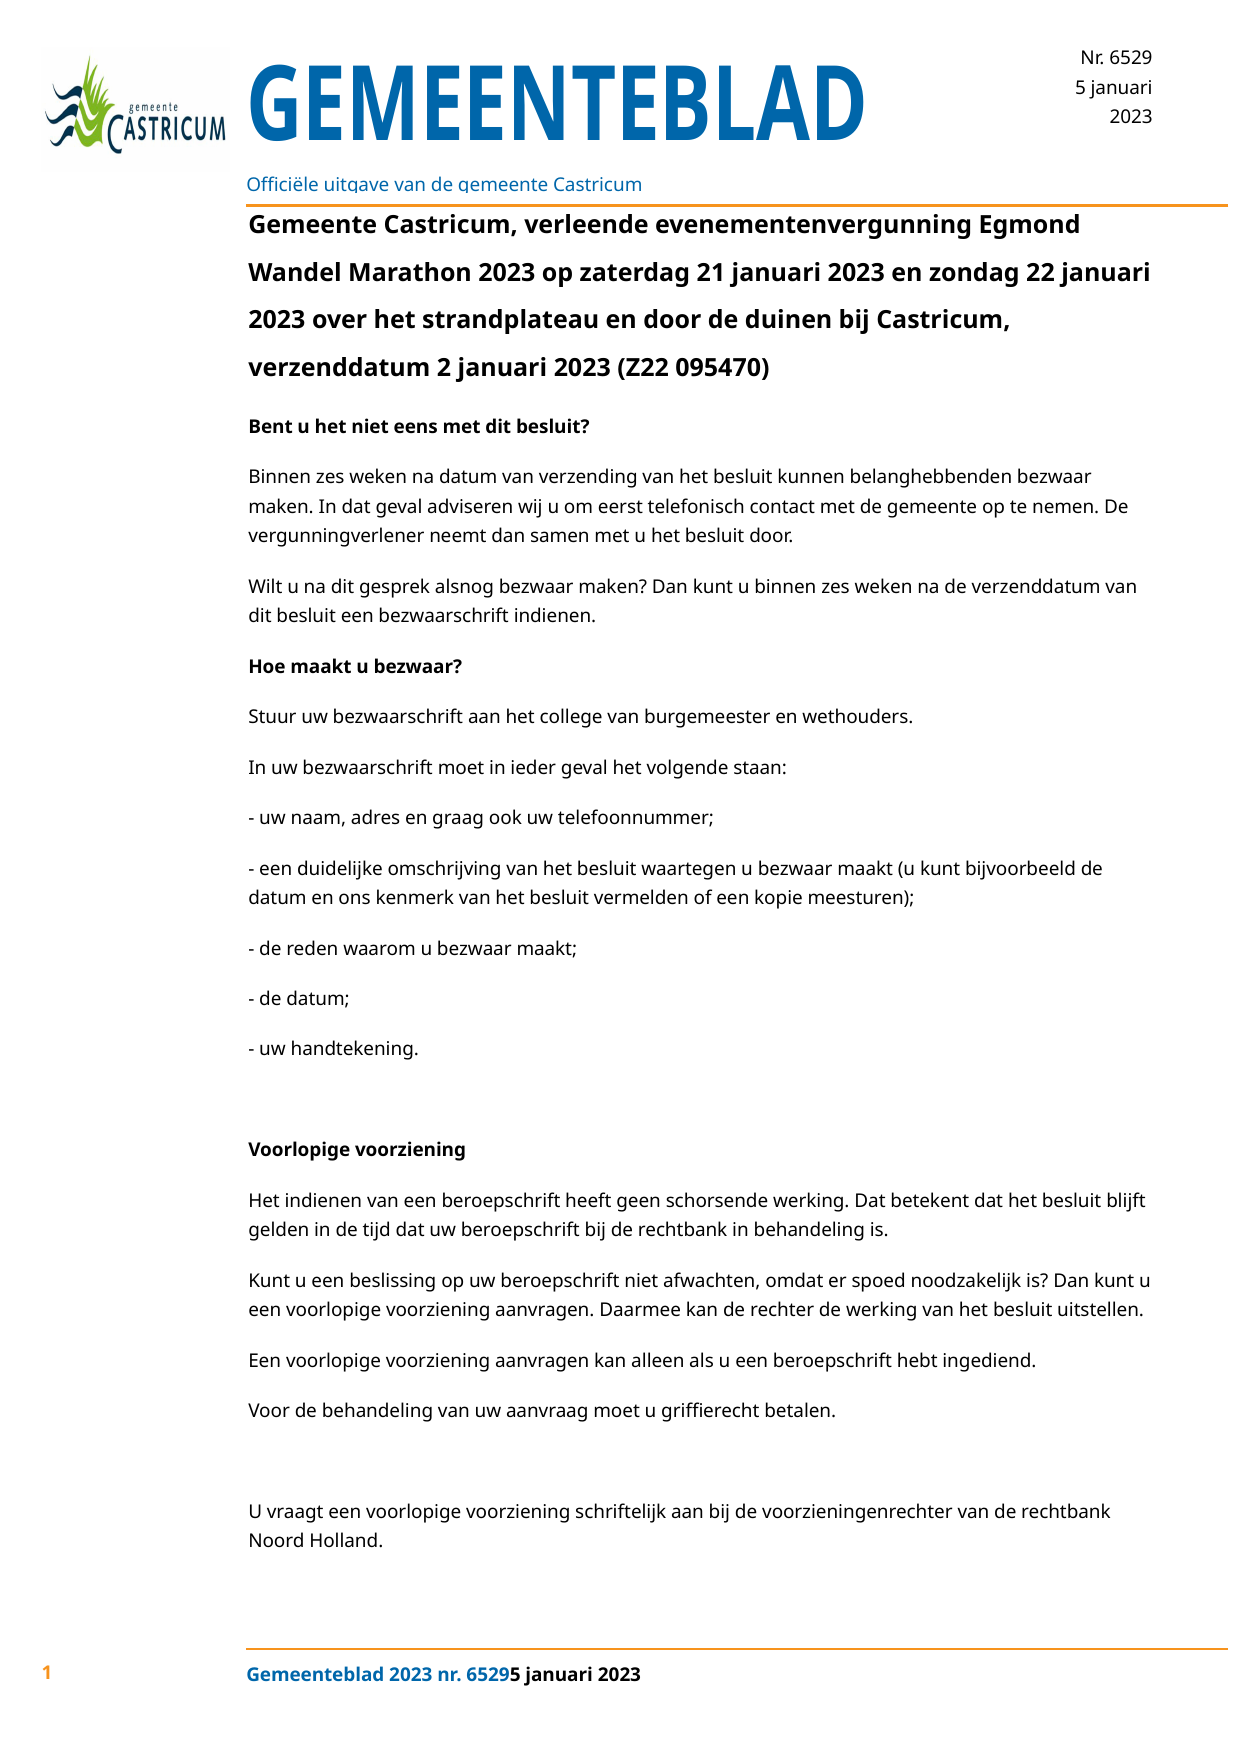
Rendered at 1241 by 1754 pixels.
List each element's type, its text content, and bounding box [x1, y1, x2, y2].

text Bent u het niet eens met dit besluit? [248, 413, 1152, 439]
text Stuur uw bezwaarschrift aan het college van burgemeester en wethouders. [248, 703, 1152, 729]
text U vraagt een voorlopige voorziening schriftelijk aan bij de voorzieningenrechter van de rechtbank Noord Holland. [248, 1498, 1152, 1553]
text Binnen zes weken na datum van verzending van het besluit kunnen belanghebbenden bezwaar maken. In dat geval adviseren wij u om eerst telefonisch contact met de gemeente op te nemen. De vergunningverlener neemt dan samen met u het besluit door. [248, 463, 1152, 548]
text Voorlopige voorziening [248, 1136, 1152, 1162]
picture [41, 47, 231, 172]
text Kunt u een beslissing op uw beroepschrift niet afwachten, omdat er spoed noodzakelijk is? Dan kunt u een voorlopige voorziening aanvragen. Daarmee kan de rechter de werking van het besluit uitstellen. [248, 1267, 1152, 1322]
text Wilt u na dit gesprek alsnog bezwaar maken? Dan kunt u binnen zes weken na de verzenddatum van dit besluit een bezwaarschrift indienen. [248, 573, 1152, 628]
text - uw naam, adres en graag ook uw telefoonnummer; [248, 804, 1152, 830]
text Voor de behandeling van uw aanvraag moet u griffierecht betalen. [248, 1397, 1152, 1423]
text - de reden waarom u bezwaar maakt; [248, 935, 1152, 961]
text Gemeente Castricum, verleende evenementenvergunning Egmond Wandel Marathon 2023 op zaterdag 21 januari 2023 en zondag 22 januari 2023 over het strandplateau en door de duinen bij Castricum, verzenddatum 2 januari 2023 (Z22 095470) [248, 207, 1152, 384]
text Hoe maakt u bezwaar? [248, 653, 1152, 679]
text - uw handtekening. [248, 1036, 1152, 1061]
text In uw bezwaarschrift moet in ieder geval het volgende staan: [248, 754, 1152, 780]
text - de datum; [248, 985, 1152, 1011]
text Een voorlopige voorziening aanvragen kan alleen als u een beroepschrift hebt ingediend. [248, 1347, 1152, 1373]
text - een duidelijke omschrijving van het besluit waartegen u bezwaar maakt (u kunt bijvoorbeeld de datum en ons kenmerk van het besluit vermelden of een kopie meesturen); [248, 855, 1152, 910]
text Het indienen van een beroepschrift heeft geen schorsende werking. Dat betekent dat het besluit blijft gelden in de tijd dat uw beroepschrift bij de rechtbank in behandeling is. [248, 1187, 1152, 1242]
